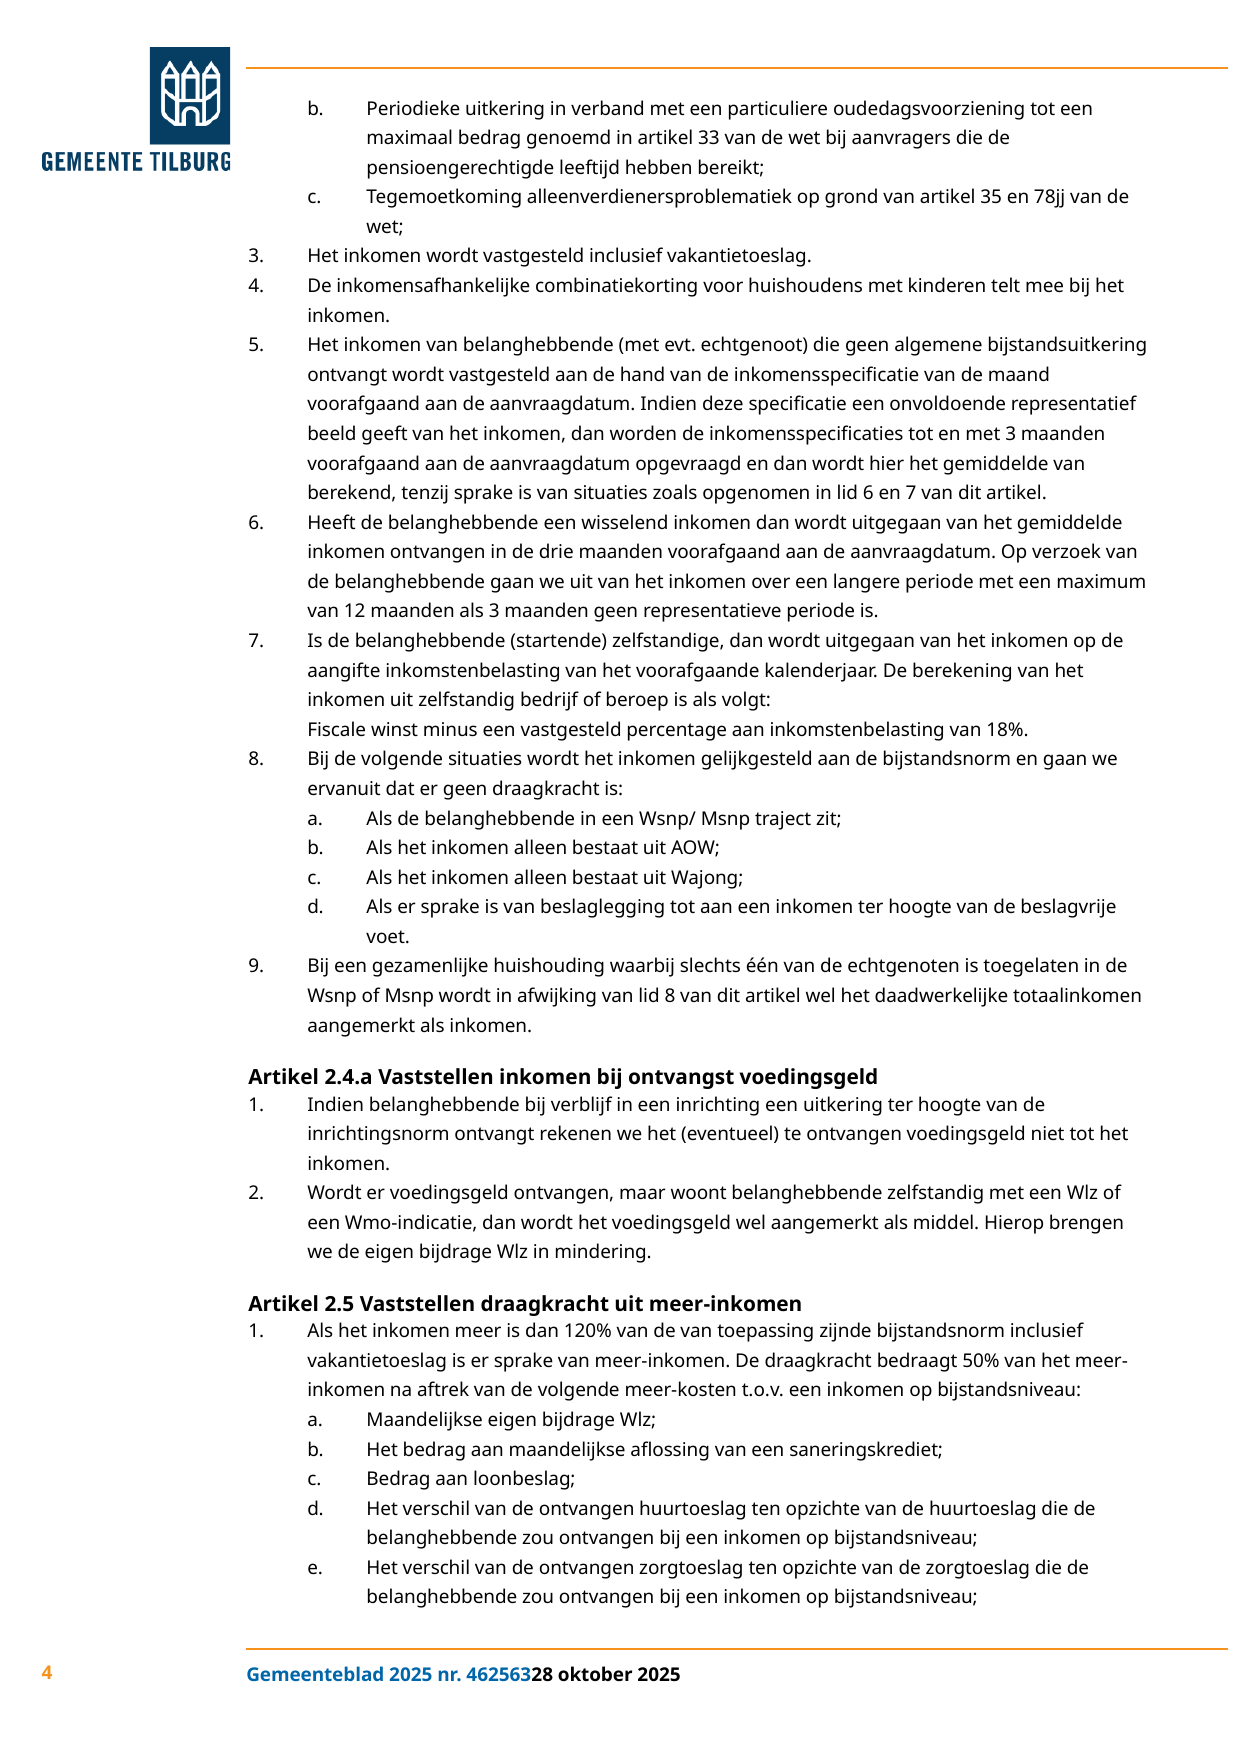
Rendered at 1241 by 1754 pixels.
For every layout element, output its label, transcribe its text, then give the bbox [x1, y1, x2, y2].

list Het verschil van de ontvangen huurtoeslag ten opzichte van de huurtoeslag die de belanghebbende zou ontvangen bij een inkomen op bijstandsniveau; [307, 1495, 1152, 1550]
picture [41, 47, 231, 172]
list Het bedrag aan maandelijkse aflossing van een saneringskrediet; [307, 1436, 1152, 1462]
list Is de belanghebbende (startende) zelfstandige, dan wordt uitgegaan van het inkomen op de aangifte inkomstenbelasting van het voorafgaande kalenderjaar. De berekening van het inkomen uit zelfstandig bedrijf of beroep is als volgt: [248, 627, 1152, 712]
list Als de belanghebbende in een Wsnp/ Msnp traject zit; [307, 805, 1152, 831]
list Bij een gezamenlijke huishouding waarbij slechts één van de echtgenoten is toegelaten in de Wsnp of Msnp wordt in afwijking van lid 8 van dit artikel wel het daadwerkelijke totaalinkomen aangemerkt als inkomen. [248, 953, 1152, 1038]
list Het inkomen wordt vastgesteld inclusief vakantietoeslag. [248, 243, 1152, 268]
text Artikel 2.4.a Vaststellen inkomen bij ontvangst voedingsgeld [248, 1062, 1152, 1091]
list Wordt er voedingsgeld ontvangen, maar woont belanghebbende zelfstandig met een Wlz of een Wmo-indicatie, dan wordt het voedingsgeld wel aangemerkt als middel. Hierop brengen we de eigen bijdrage Wlz in mindering. [248, 1179, 1152, 1264]
list Tegemoetkoming alleenverdienersproblematiek op grond van artikel 35 en 78jj van de wet; [307, 183, 1152, 239]
list Het verschil van de ontvangen zorgtoeslag ten opzichte van de zorgtoeslag die de belanghebbende zou ontvangen bij een inkomen op bijstandsniveau; [307, 1554, 1152, 1609]
list Indien belanghebbende bij verblijf in een inrichting een uitkering ter hoogte van de inrichtingsnorm ontvangt rekenen we het (eventueel) te ontvangen voedingsgeld niet tot het inkomen. [248, 1091, 1152, 1176]
text Artikel 2.5 Vaststellen draagkracht uit meer-inkomen [248, 1289, 1152, 1317]
list Het inkomen van belanghebbende (met evt. echtgenoot) die geen algemene bijstandsuitkering ontvangt wordt vastgesteld aan de hand van de inkomensspecificatie van de maand voorafgaand aan de aanvraagdatum. Indien deze specificatie een onvoldoende representatief beeld geeft van het inkomen, dan worden de inkomensspecificaties tot en met 3 maanden voorafgaand aan de aanvraagdatum opgevraagd en dan wordt hier het gemiddelde van berekend, tenzij sprake is van situaties zoals opgenomen in lid 6 en 7 van dit artikel. [248, 331, 1152, 505]
list De inkomensafhankelijke combinatiekorting voor huishoudens met kinderen telt mee bij het inkomen. [248, 272, 1152, 328]
list Periodieke uitkering in verband met een particuliere oudedagsvoorziening tot een maximaal bedrag genoemd in artikel 33 van de wet bij aanvragers die de pensioengerechtigde leeftijd hebben bereikt; [307, 95, 1152, 180]
list Als er sprake is van beslaglegging tot aan een inkomen ter hoogte van de beslagvrije voet. [307, 893, 1152, 949]
list Bij de volgende situaties wordt het inkomen gelijkgesteld aan de bijstandsnorm en gaan we ervanuit dat er geen draagkracht is: [248, 746, 1152, 801]
list Heeft de belanghebbende een wisselend inkomen dan wordt uitgegaan van het gemiddelde inkomen ontvangen in de drie maanden voorafgaand aan de aanvraagdatum. Op verzoek van de belanghebbende gaan we uit van het inkomen over een langere periode met een maximum van 12 maanden als 3 maanden geen representatieve periode is. [248, 509, 1152, 623]
list Als het inkomen meer is dan 120% van de van toepassing zijnde bijstandsnorm inclusief vakantietoeslag is er sprake van meer-inkomen. De draagkracht bedraagt 50% van het meer-inkomen na aftrek van de volgende meer-kosten t.o.v. een inkomen op bijstandsniveau: [248, 1317, 1152, 1402]
list Maandelijkse eigen bijdrage Wlz; [307, 1406, 1152, 1432]
list Fiscale winst minus een vastgesteld percentage aan inkomstenbelasting van 18%. [248, 716, 1152, 742]
list Als het inkomen alleen bestaat uit Wajong; [307, 864, 1152, 890]
list Bedrag aan loonbeslag; [307, 1465, 1152, 1491]
list Als het inkomen alleen bestaat uit AOW; [307, 834, 1152, 860]
